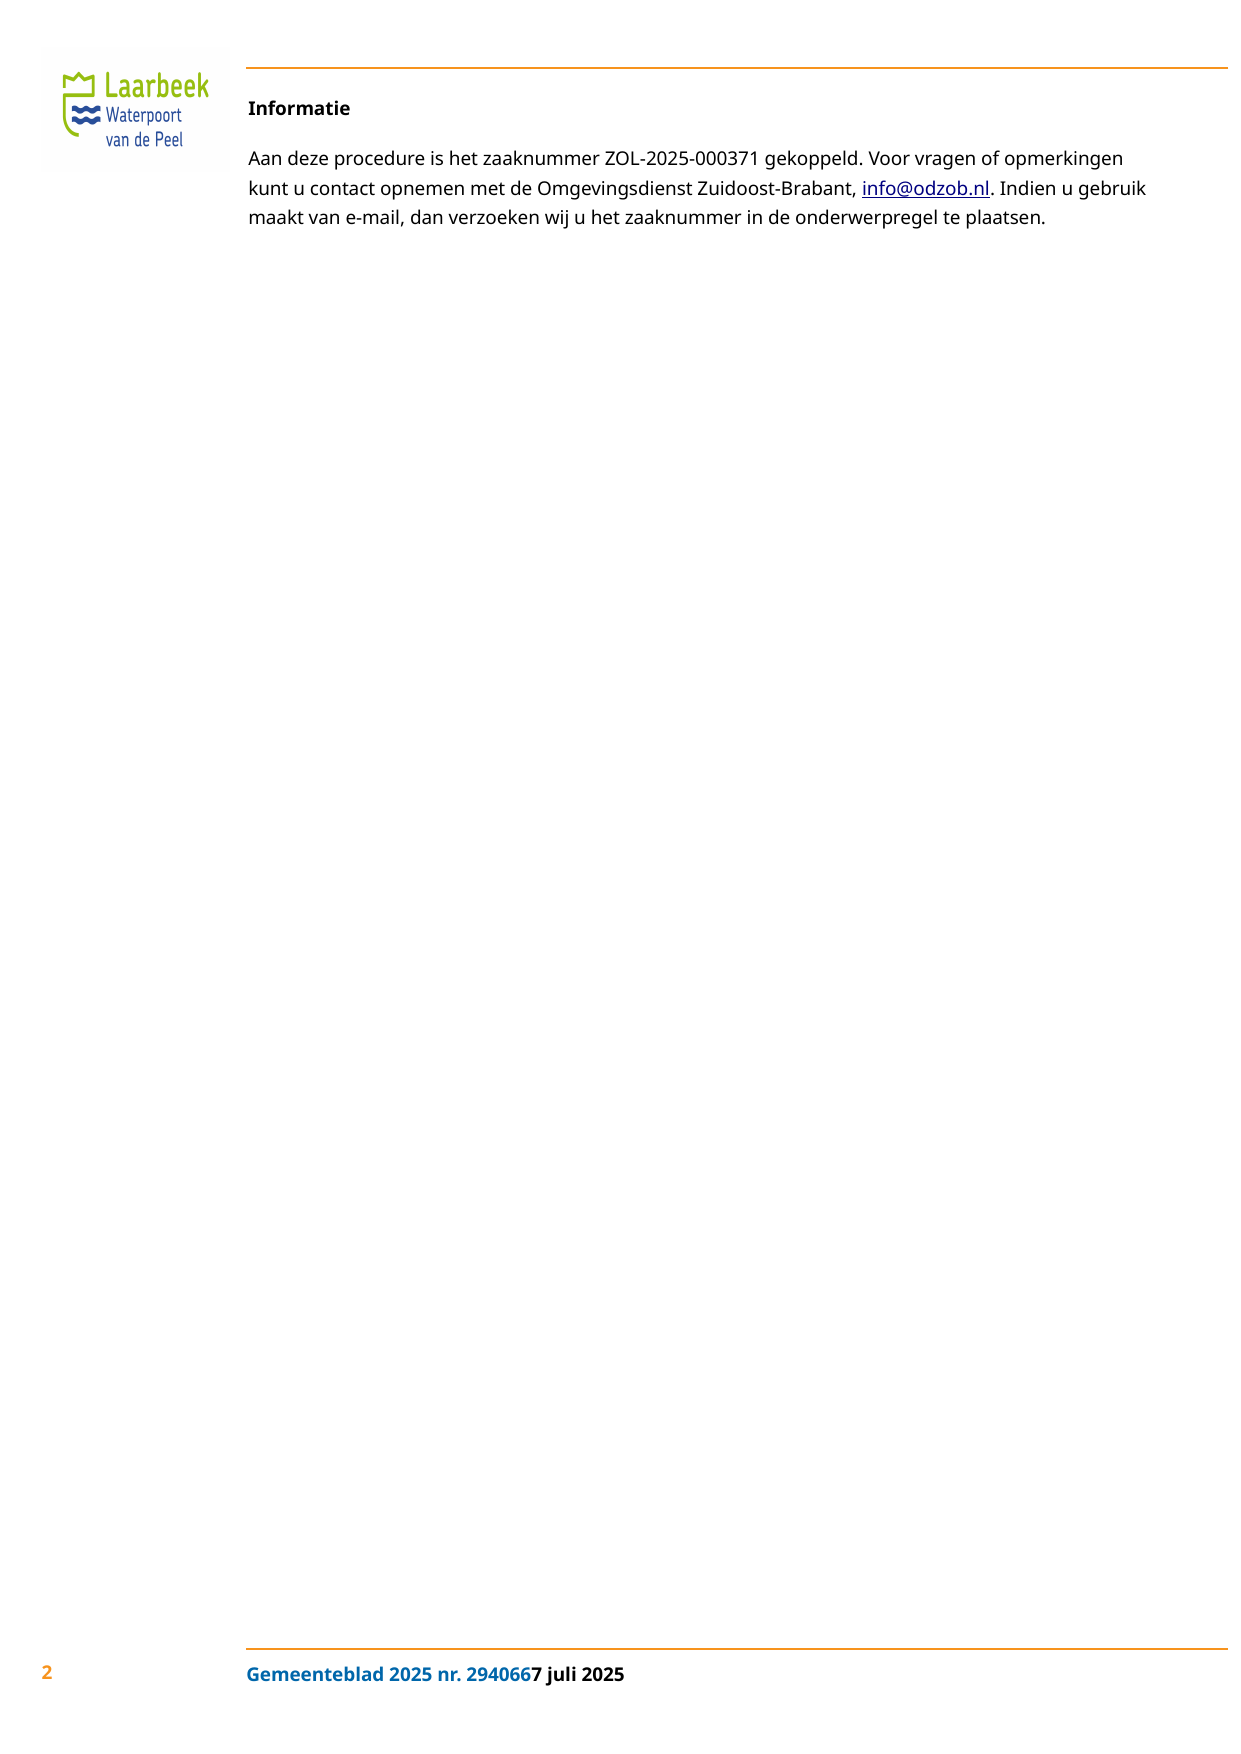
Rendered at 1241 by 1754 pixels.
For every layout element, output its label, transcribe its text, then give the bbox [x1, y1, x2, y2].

text Informatie [248, 95, 1152, 121]
text Aan deze procedure is het zaaknummer ZOL-2025-000371 gekoppeld. Voor vragen of opmerkingen kunt u contact opnemen met de Omgevingsdienst Zuidoost-Brabant, info@odzob.nl. Indien u gebruik maakt van e-mail, dan verzoeken wij u het zaaknummer in de onderwerpregel te plaatsen. [248, 145, 1152, 230]
picture [41, 47, 231, 172]
